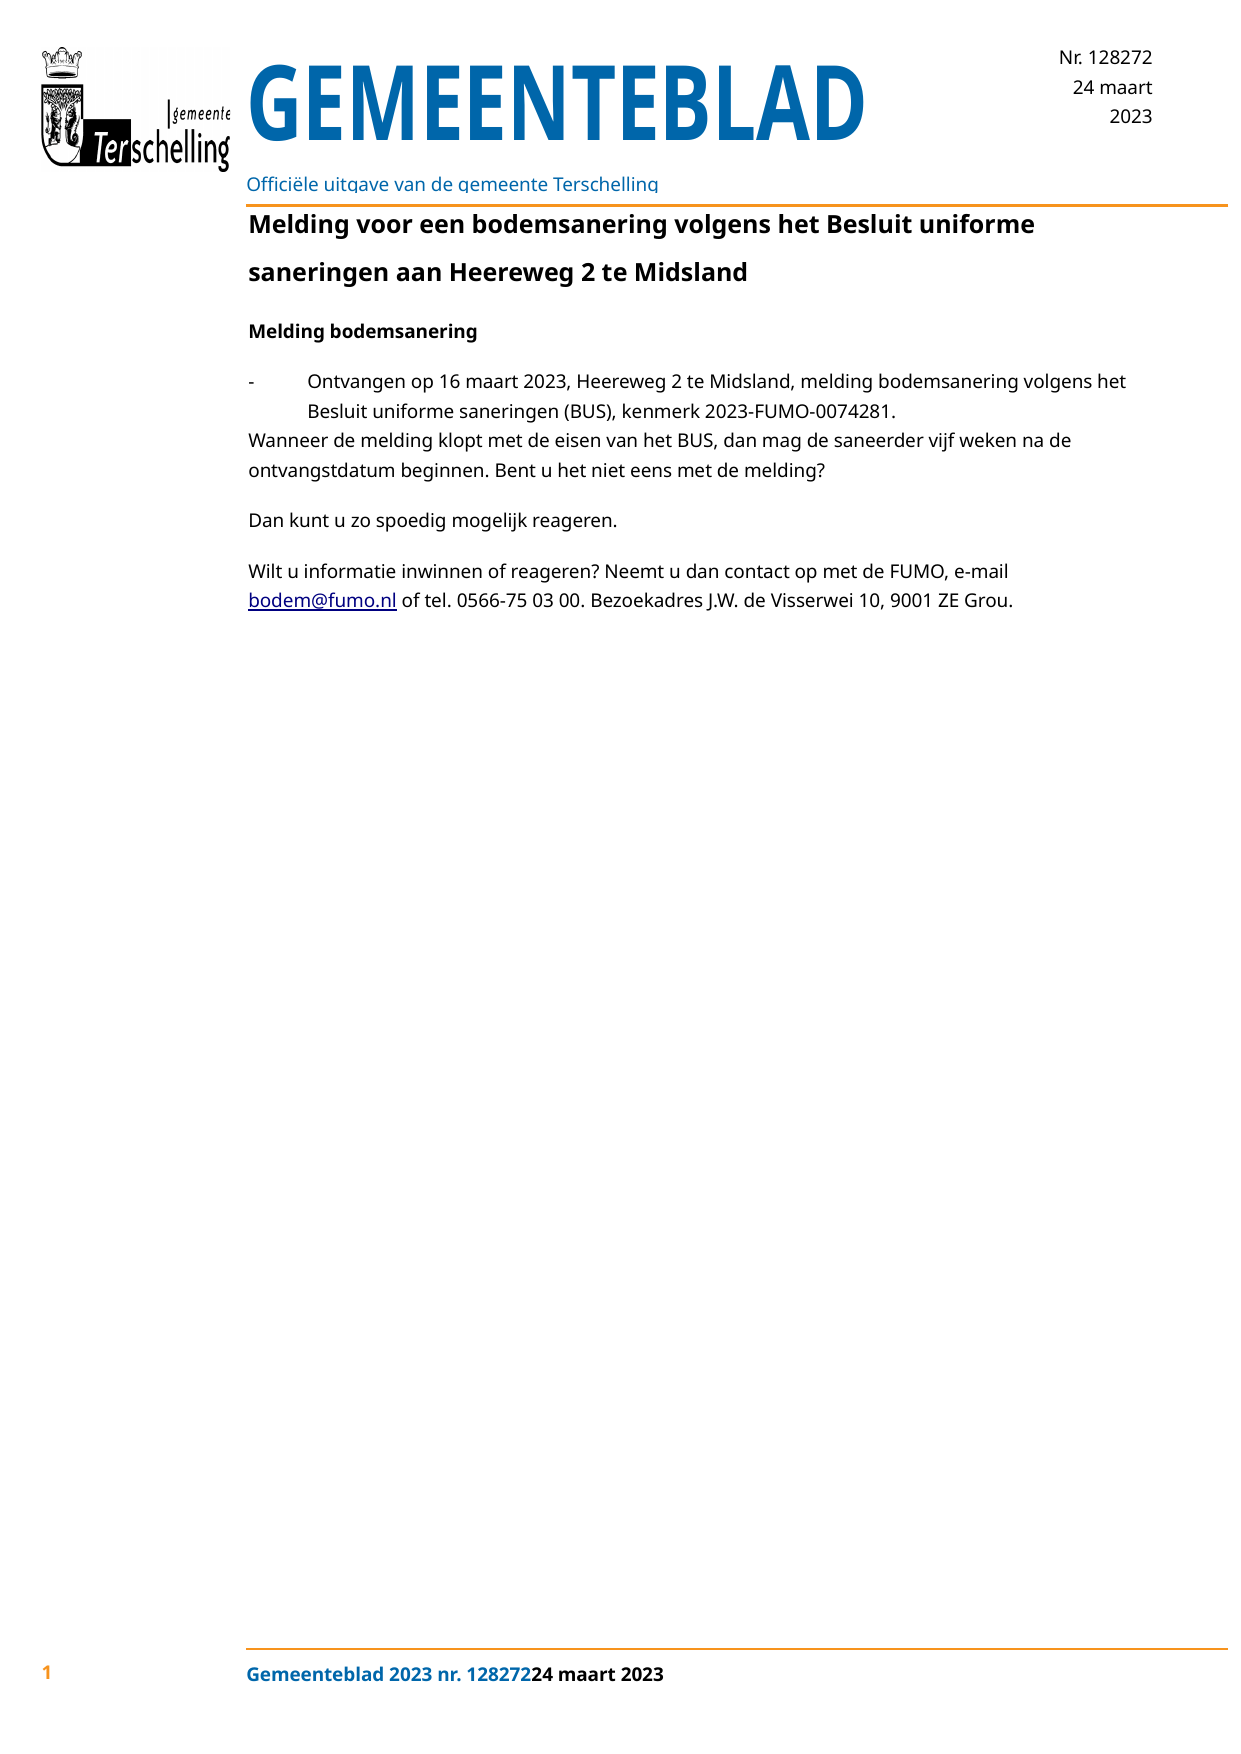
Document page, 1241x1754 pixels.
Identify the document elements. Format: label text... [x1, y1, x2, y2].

list Ontvangen op 16 maart 2023, Heereweg 2 te Midsland, melding bodemsanering volgens het Besluit uniforme saneringen (BUS), kenmerk 2023-FUMO-0074281. [248, 368, 1152, 424]
text Wilt u informatie inwinnen of reageren? Neemt u dan contact op met de FUMO, e-mail bodem@fumo.nl of tel. 0566-75 03 00. Bezoekadres J.W. de Visserwei 10, 9001 ZE Grou. [248, 558, 1152, 613]
text Melding bodemsanering [248, 318, 1152, 344]
text Wanneer de melding klopt met de eisen van het BUS, dan mag de saneerder vijf weken na de ontvangstdatum beginnen. Bent u het niet eens met de melding? [248, 427, 1152, 483]
text Melding voor een bodemsanering volgens het Besluit uniforme saneringen aan Heereweg 2 te Midsland [248, 207, 1152, 288]
picture [41, 47, 231, 172]
text Dan kunt u zo spoedig mogelijk reageren. [248, 507, 1152, 533]
